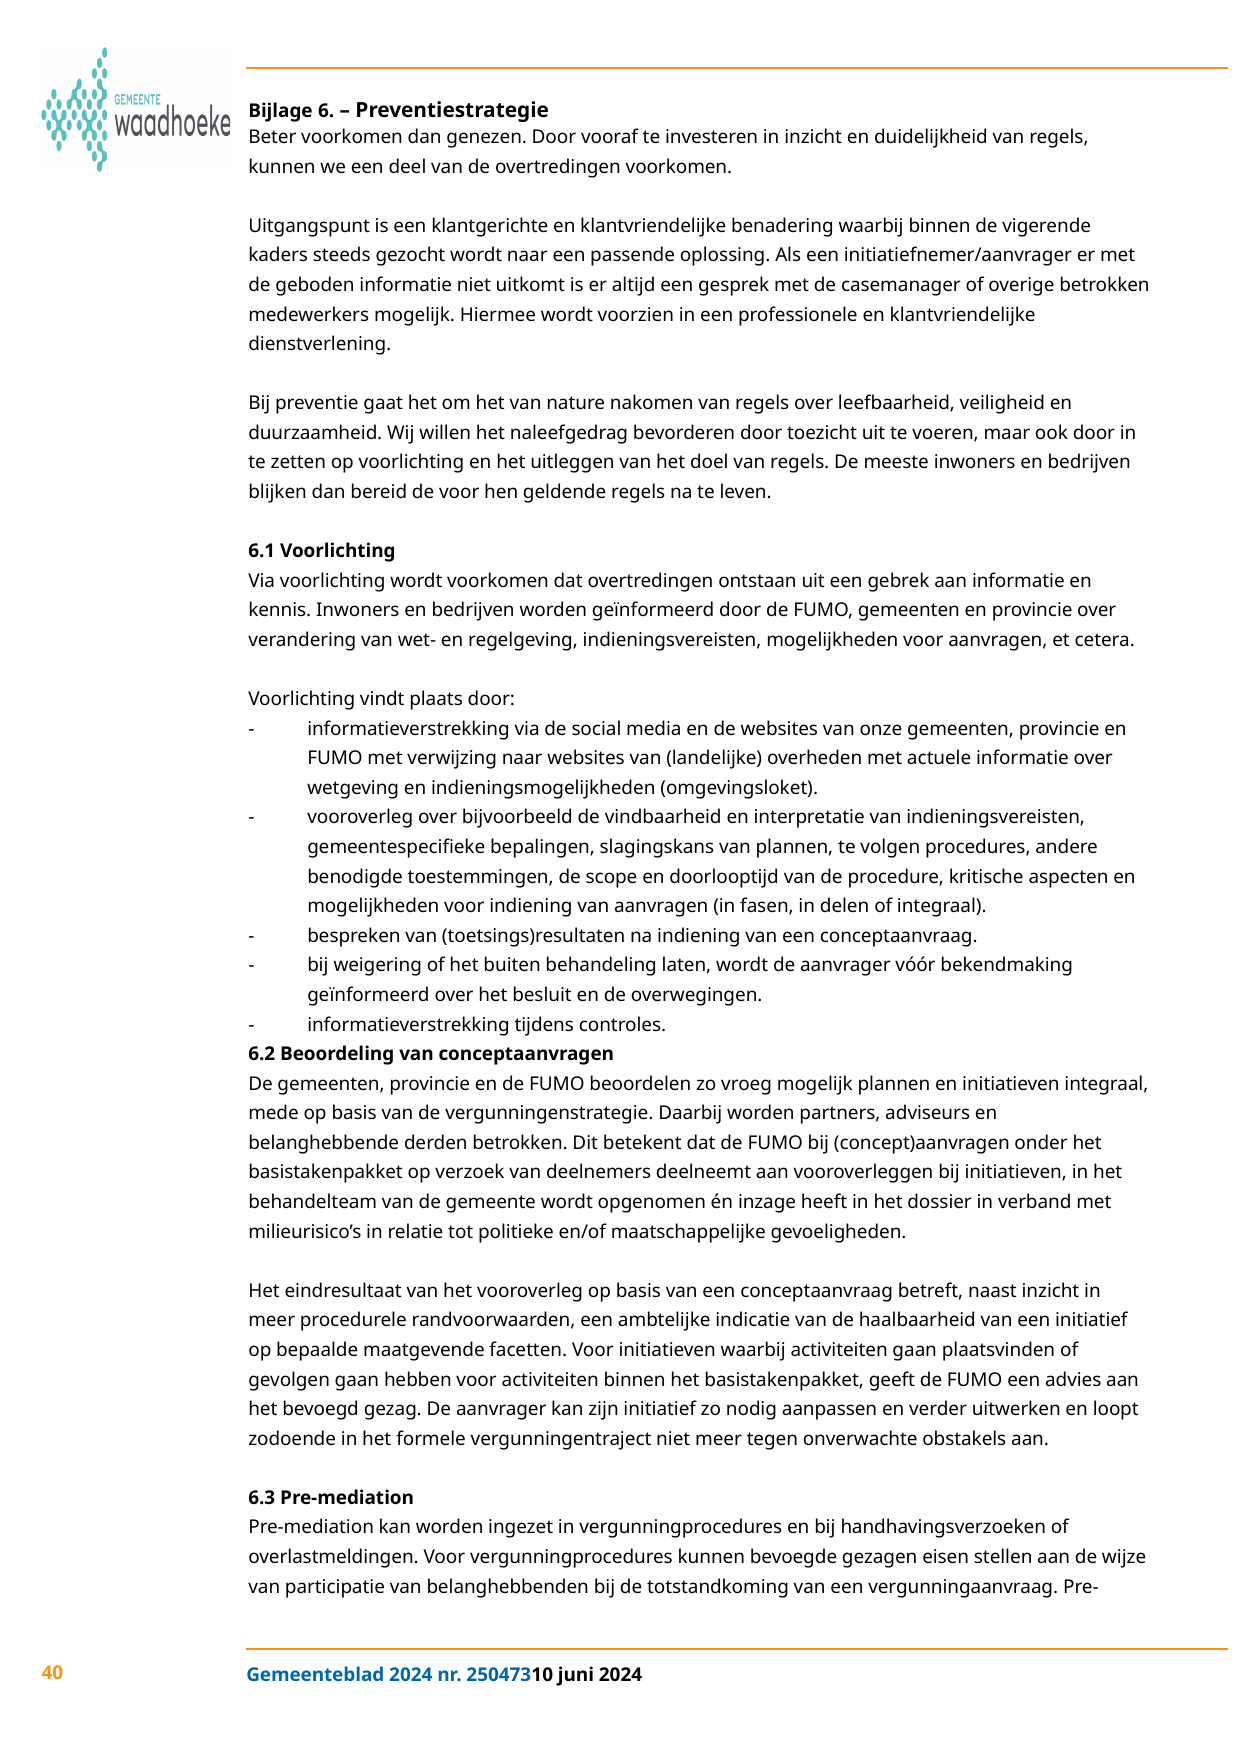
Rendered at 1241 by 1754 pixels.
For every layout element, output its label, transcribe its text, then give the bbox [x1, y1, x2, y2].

list vooroverleg over bijvoorbeeld de vindbaarheid en interpretatie van indieningsvereisten, gemeentespecifieke bepalingen, slagingskans van plannen, te volgen procedures, andere benodigde toestemmingen, de scope en doorlooptijd van de procedure, kritische aspecten en mogelijkheden voor indiening van aanvragen (in fasen, in delen of integraal). [248, 804, 1152, 918]
picture [41, 47, 231, 172]
list informatieverstrekking tijdens controles. [248, 1011, 1152, 1037]
list bij weigering of het buiten behandeling laten, wordt de aanvrager vóór bekendmaking geïnformeerd over het besluit en de overwegingen. [248, 952, 1152, 1007]
text Beter voorkomen dan genezen. Door vooraf te investeren in inzicht en duidelijkheid van regels, kunnen we een deel van de overtredingen voorkomen. [248, 123, 1152, 179]
text Het eindresultaat van het vooroverleg op basis van een conceptaanvraag betreft, naast inzicht in meer procedurele randvoorwaarden, een ambtelijke indicatie van de haalbaarheid van een initiatief op bepaalde maatgevende facetten. Voor initiatieven waarbij activiteiten gaan plaatsvinden of gevolgen gaan hebben voor activiteiten binnen het basistakenpakket, geeft de FUMO een advies aan het bevoegd gezag. De aanvrager kan zijn initiatief zo nodig aanpassen en verder uitwerken en loopt zodoende in het formele vergunningentraject niet meer tegen onverwachte obstakels aan. [248, 1277, 1152, 1451]
text 6.3 Pre-mediation [248, 1484, 1152, 1510]
list bespreken van (toetsings)resultaten na indiening van een conceptaanvraag. [248, 922, 1152, 948]
text Uitgangspunt is een klantgerichte en klantvriendelijke benadering waarbij binnen de vigerende kaders steeds gezocht wordt naar een passende oplossing. Als een initiatiefnemer/aanvrager er met de geboden informatie niet uitkomt is er altijd een gesprek met de casemanager of overige betrokken medewerkers mogelijk. Hiermee wordt voorzien in een professionele en klantvriendelijke dienstverlening. [248, 212, 1152, 356]
text 6.1 Voorlichting [248, 537, 1152, 563]
text Via voorlichting wordt voorkomen dat overtredingen ontstaan uit een gebrek aan informatie en kennis. Inwoners en bedrijven worden geïnformeerd door de FUMO, gemeenten en provincie over verandering van wet- en regelgeving, indieningsvereisten, mogelijkheden voor aanvragen, et cetera. [248, 567, 1152, 652]
text Bij preventie gaat het om het van nature nakomen van regels over leefbaarheid, veiligheid en duurzaamheid. Wij willen het naleefgedrag bevorderen door toezicht uit te voeren, maar ook door in te zetten op voorlichting en het uitleggen van het doel van regels. De meeste inwoners en bedrijven blijken dan bereid de voor hen geldende regels na te leven. [248, 389, 1152, 504]
text Voorlichting vindt plaats door: [248, 685, 1152, 711]
text 6.2 Beoordeling van conceptaanvragen [248, 1040, 1152, 1066]
text Bijlage 6. – Preventiestrategie [248, 95, 1152, 123]
text Pre-mediation kan worden ingezet in vergunningprocedures en bij handhavingsverzoeken of overlastmeldingen. Voor vergunningprocedures kunnen bevoegde gezagen eisen stellen aan de wijze van participatie van belanghebbenden bij de totstandkoming van een vergunningaanvraag. Pre- [248, 1514, 1152, 1599]
list informatieverstrekking via de social media en de websites van onze gemeenten, provincie en FUMO met verwijzing naar websites van (landelijke) overheden met actuele informatie over wetgeving en indieningsmogelijkheden (omgevingsloket). [248, 715, 1152, 800]
text De gemeenten, provincie en de FUMO beoordelen zo vroeg mogelijk plannen en initiatieven integraal, mede op basis van de vergunningenstrategie. Daarbij worden partners, adviseurs en belanghebbende derden betrokken. Dit betekent dat de FUMO bij (concept)aanvragen onder het basistakenpakket op verzoek van deelnemers deelneemt aan vooroverleggen bij initiatieven, in het behandelteam van de gemeente wordt opgenomen én inzage heeft in het dossier in verband met milieurisico’s in relatie tot politieke en/of maatschappelijke gevoeligheden. [248, 1070, 1152, 1244]
